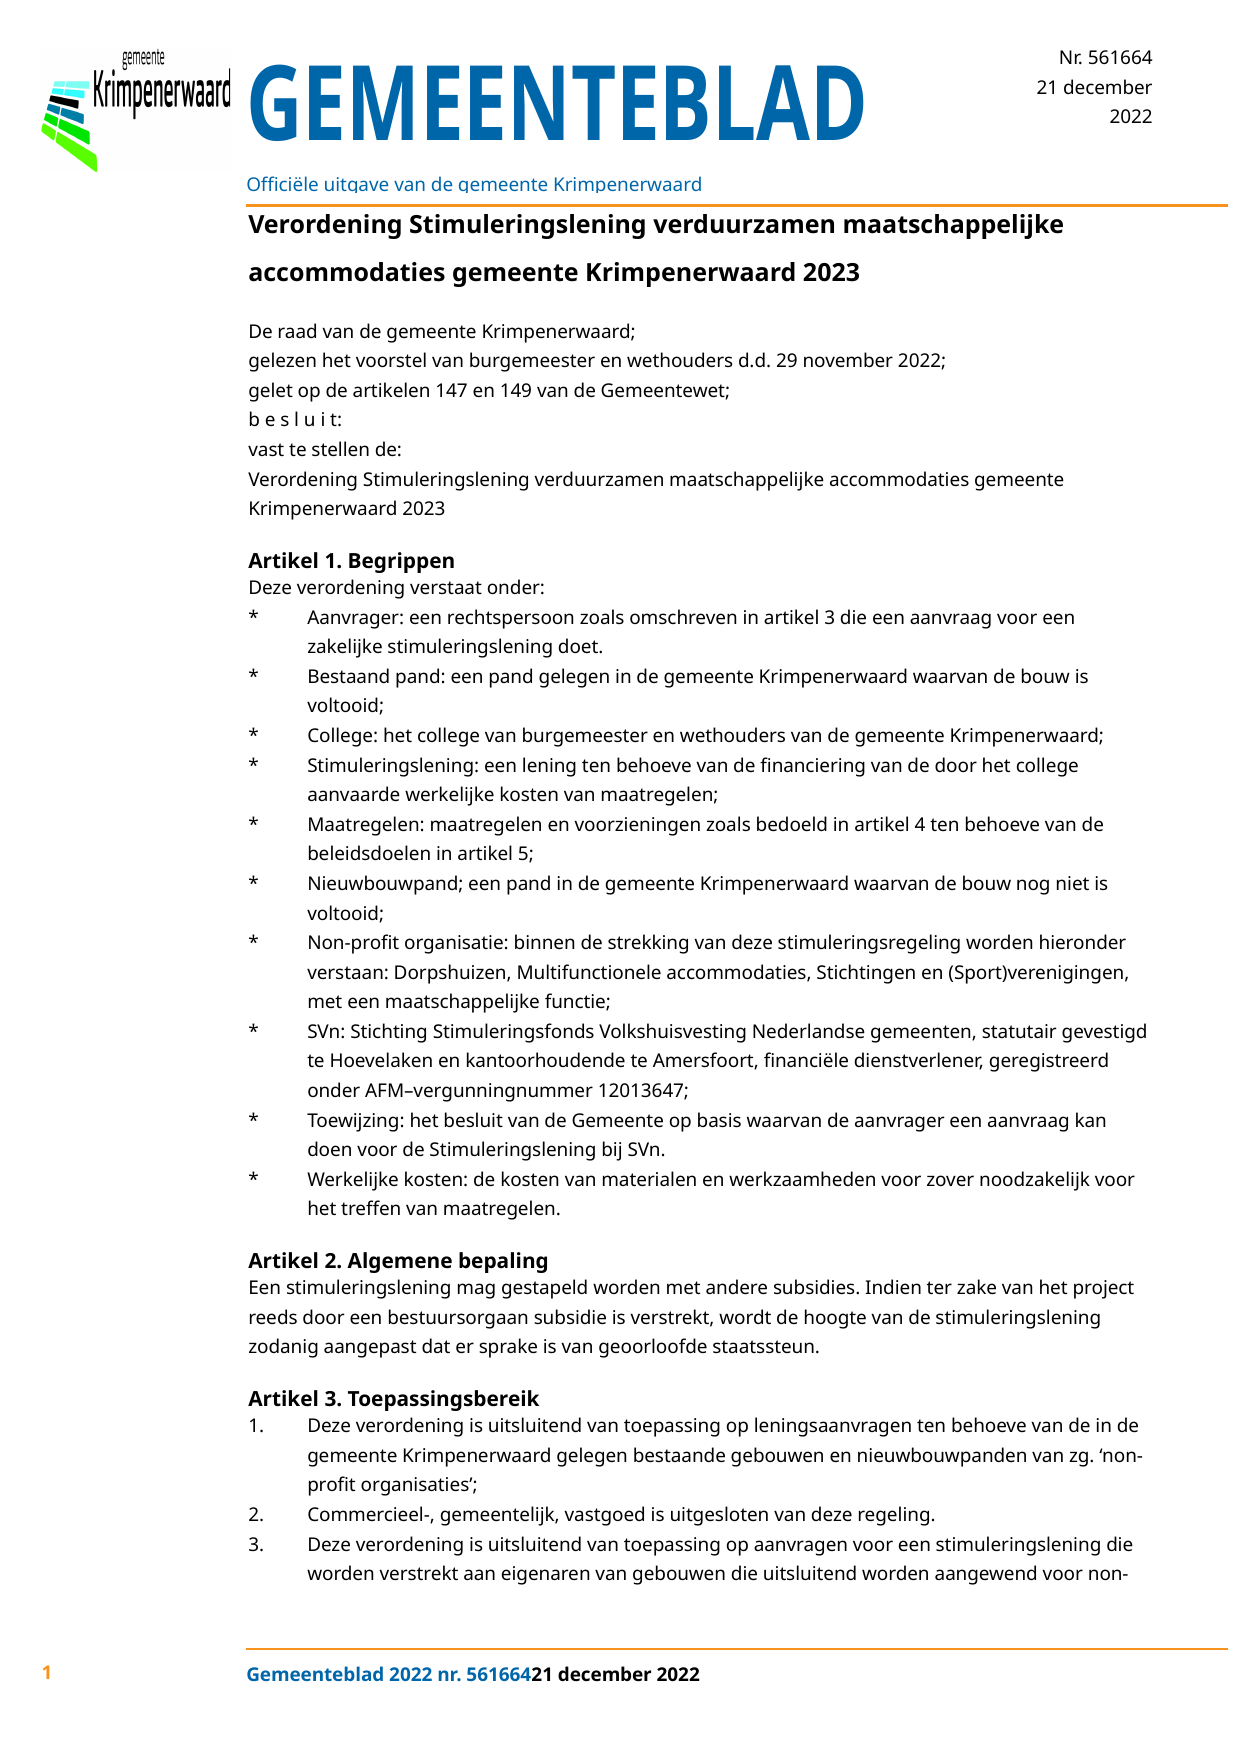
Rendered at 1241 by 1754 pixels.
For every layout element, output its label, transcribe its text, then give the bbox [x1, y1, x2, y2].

list Werkelijke kosten: de kosten van materialen en werkzaamheden voor zover noodzakelijk voor het treffen van maatregelen. [248, 1166, 1152, 1221]
picture [41, 47, 231, 172]
text Artikel 3. Toepassingsbereik [248, 1384, 1152, 1412]
list Toewijzing: het besluit van de Gemeente op basis waarvan de aanvrager een aanvraag kan doen voor de Stimuleringslening bij SVn. [248, 1107, 1152, 1162]
text vast te stellen de: [248, 436, 1152, 462]
list Deze verordening is uitsluitend van toepassing op aanvragen voor een stimuleringslening die worden verstrekt aan eigenaren van gebouwen die uitsluitend worden aangewend voor non- [248, 1531, 1152, 1586]
text Deze verordening verstaat onder: [248, 574, 1152, 600]
text gelet op de artikelen 147 en 149 van de Gemeentewet; [248, 377, 1152, 403]
list Non-profit organisatie: binnen de strekking van deze stimuleringsregeling worden hieronder verstaan: Dorpshuizen, Multifunctionele accommodaties, Stichtingen en (Sport)verenigingen, met een maatschappelijke functie; [248, 929, 1152, 1014]
text Verordening Stimuleringslening verduurzamen maatschappelijke accommodaties gemeente Krimpenerwaard 2023 [248, 207, 1152, 288]
text Verordening Stimuleringslening verduurzamen maatschappelijke accommodaties gemeente Krimpenerwaard 2023 [248, 466, 1152, 521]
list Deze verordening is uitsluitend van toepassing op leningsaanvragen ten behoeve van de in de gemeente Krimpenerwaard gelegen bestaande gebouwen en nieuwbouwpanden van zg. ‘non-profit organisaties’; [248, 1412, 1152, 1497]
list College: het college van burgemeester en wethouders van de gemeente Krimpenerwaard; [248, 722, 1152, 748]
list Stimuleringslening: een lening ten behoeve van de financiering van de door het college aanvaarde werkelijke kosten van maatregelen; [248, 752, 1152, 807]
text b e s l u i t: [248, 407, 1152, 432]
list Commercieel-, gemeentelijk, vastgoed is uitgesloten van deze regeling. [248, 1501, 1152, 1527]
text Artikel 1. Begrippen [248, 546, 1152, 574]
list Aanvrager: een rechtspersoon zoals omschreven in artikel 3 die een aanvraag voor een zakelijke stimuleringslening doet. [248, 604, 1152, 659]
text Een stimuleringslening mag gestapeld worden met andere subsidies. Indien ter zake van het project reeds door een bestuursorgaan subsidie is verstrekt, wordt de hoogte van de stimuleringslening zodanig aangepast dat er sprake is van geoorloofde staatssteun. [248, 1274, 1152, 1359]
list Bestaand pand: een pand gelegen in de gemeente Krimpenerwaard waarvan de bouw is voltooid; [248, 663, 1152, 718]
list Maatregelen: maatregelen en voorzieningen zoals bedoeld in artikel 4 ten behoeve van de beleidsdoelen in artikel 5; [248, 811, 1152, 866]
list SVn: Stichting Stimuleringsfonds Volkshuisvesting Nederlandse gemeenten, statutair gevestigd te Hoevelaken en kantoorhoudende te Amersfoort, financiële dienstverlener, geregistreerd onder AFM–vergunningnummer 12013647; [248, 1018, 1152, 1103]
text Artikel 2. Algemene bepaling [248, 1246, 1152, 1274]
text gelezen het voorstel van burgemeester en wethouders d.d. 29 november 2022; [248, 347, 1152, 373]
list Nieuwbouwpand; een pand in de gemeente Krimpenerwaard waarvan de bouw nog niet is voltooid; [248, 870, 1152, 925]
text De raad van de gemeente Krimpenerwaard; [248, 318, 1152, 344]
